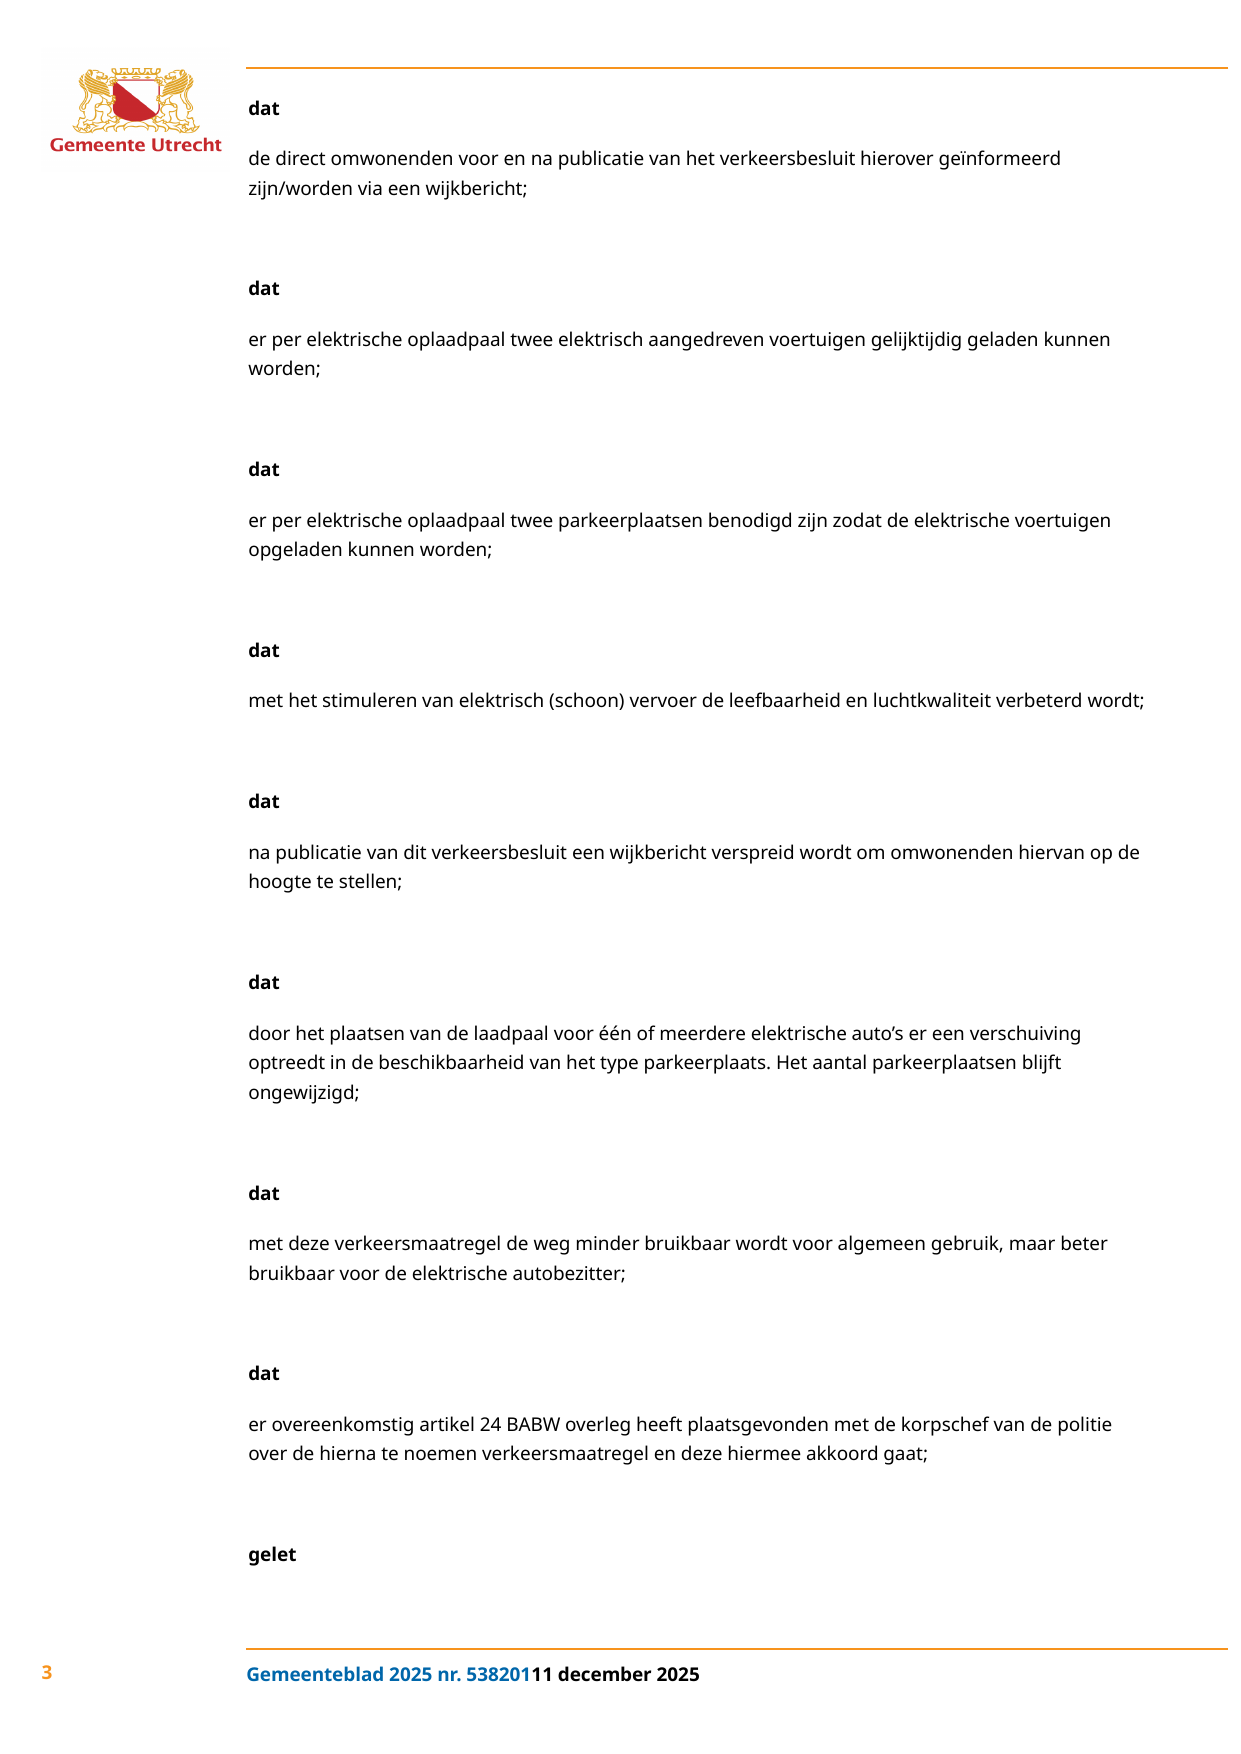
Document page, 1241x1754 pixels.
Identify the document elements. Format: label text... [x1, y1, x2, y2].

text de direct omwonenden voor en na publicatie van het verkeersbesluit hierover geïnformeerd zijn/worden via een wijkbericht; [248, 145, 1152, 201]
text dat [248, 1361, 1152, 1386]
text dat [248, 95, 1152, 121]
text met deze verkeersmaatregel de weg minder bruikbaar wordt voor algemeen gebruik, maar beter bruikbaar voor de elektrische autobezitter; [248, 1230, 1152, 1286]
text gelet [248, 1541, 1152, 1567]
text dat [248, 1180, 1152, 1206]
text na publicatie van dit verkeersbesluit een wijkbericht verspreid wordt om omwonenden hiervan op de hoogte te stellen; [248, 839, 1152, 894]
text dat [248, 788, 1152, 814]
text er per elektrische oplaadpaal twee parkeerplaatsen benodigd zijn zodat de elektrische voertuigen opgeladen kunnen worden; [248, 507, 1152, 562]
picture [41, 47, 231, 172]
text er per elektrische oplaadpaal twee elektrisch aangedreven voertuigen gelijktijdig geladen kunnen worden; [248, 326, 1152, 381]
text dat [248, 456, 1152, 482]
text door het plaatsen van de laadpaal voor één of meerdere elektrische auto’s er een verschuiving optreedt in de beschikbaarheid van het type parkeerplaats. Het aantal parkeerplaatsen blijft ongewijzigd; [248, 1020, 1152, 1105]
text dat [248, 637, 1152, 663]
text dat [248, 969, 1152, 995]
text met het stimuleren van elektrisch (schoon) vervoer de leefbaarheid en luchtkwaliteit verbeterd wordt; [248, 688, 1152, 713]
text er overeenkomstig artikel 24 BABW overleg heeft plaatsgevonden met de korpschef van de politie over de hierna te noemen verkeersmaatregel en deze hiermee akkoord gaat; [248, 1411, 1152, 1466]
text dat [248, 276, 1152, 301]
